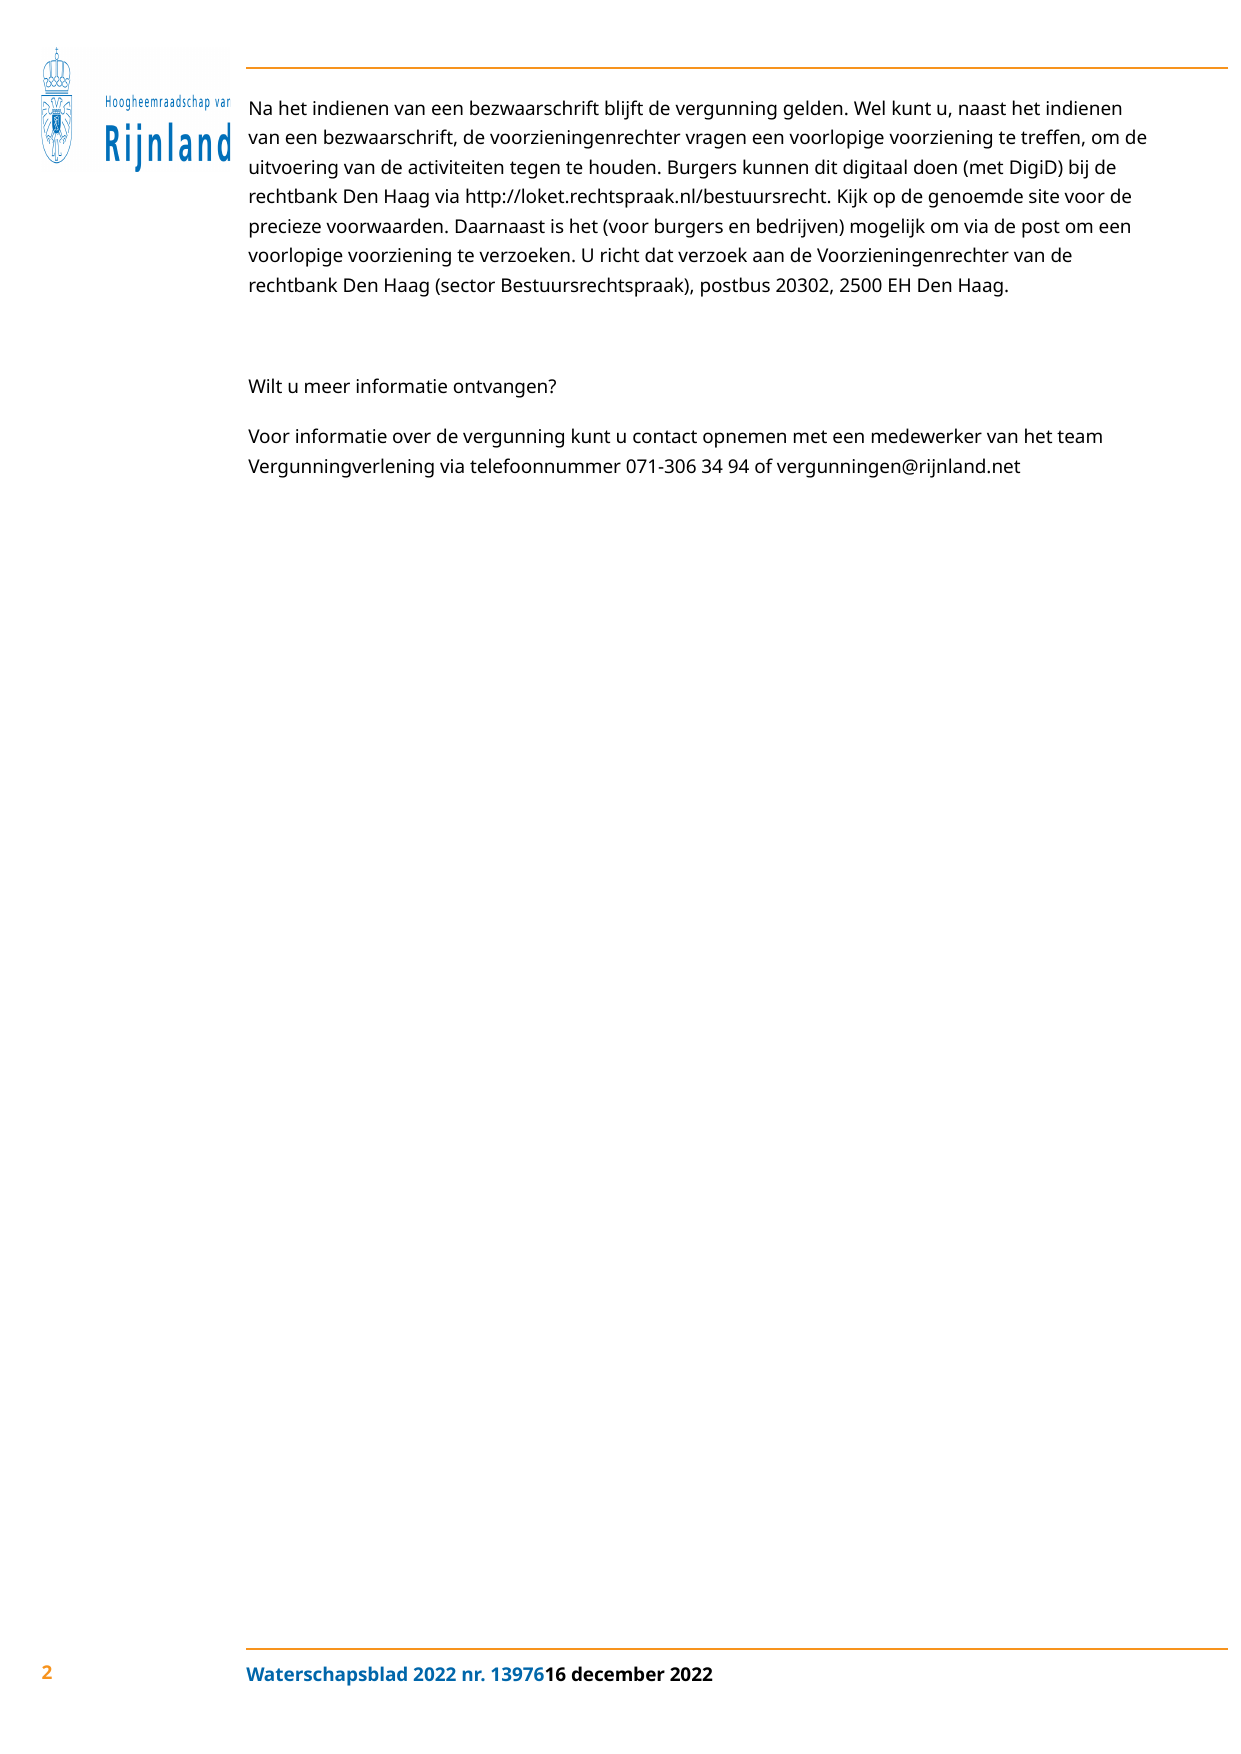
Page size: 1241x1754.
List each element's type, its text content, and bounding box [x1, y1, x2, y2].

picture [41, 47, 231, 172]
text Wilt u meer informatie ontvangen? [248, 373, 1152, 399]
text Na het indienen van een bezwaarschrift blijft de vergunning gelden. Wel kunt u, naast het indienen van een bezwaarschrift, de voorzieningenrechter vragen een voorlopige voorziening te treffen, om de uitvoering van de activiteiten tegen te houden. Burgers kunnen dit digitaal doen (met DigiD) bij de rechtbank Den Haag via http://loket.rechtspraak.nl/bestuursrecht. Kijk op de genoemde site voor de precieze voorwaarden. Daarnaast is het (voor burgers en bedrijven) mogelijk om via de post om een voorlopige voorziening te verzoeken. U richt dat verzoek aan de Voorzieningenrechter van de rechtbank Den Haag (sector Bestuursrechtspraak), postbus 20302, 2500 EH Den Haag. [248, 95, 1152, 298]
text Voor informatie over de vergunning kunt u contact opnemen met een medewerker van het team Vergunningverlening via telefoonnummer 071-306 34 94 of vergunningen@rijnland.net [248, 423, 1152, 479]
